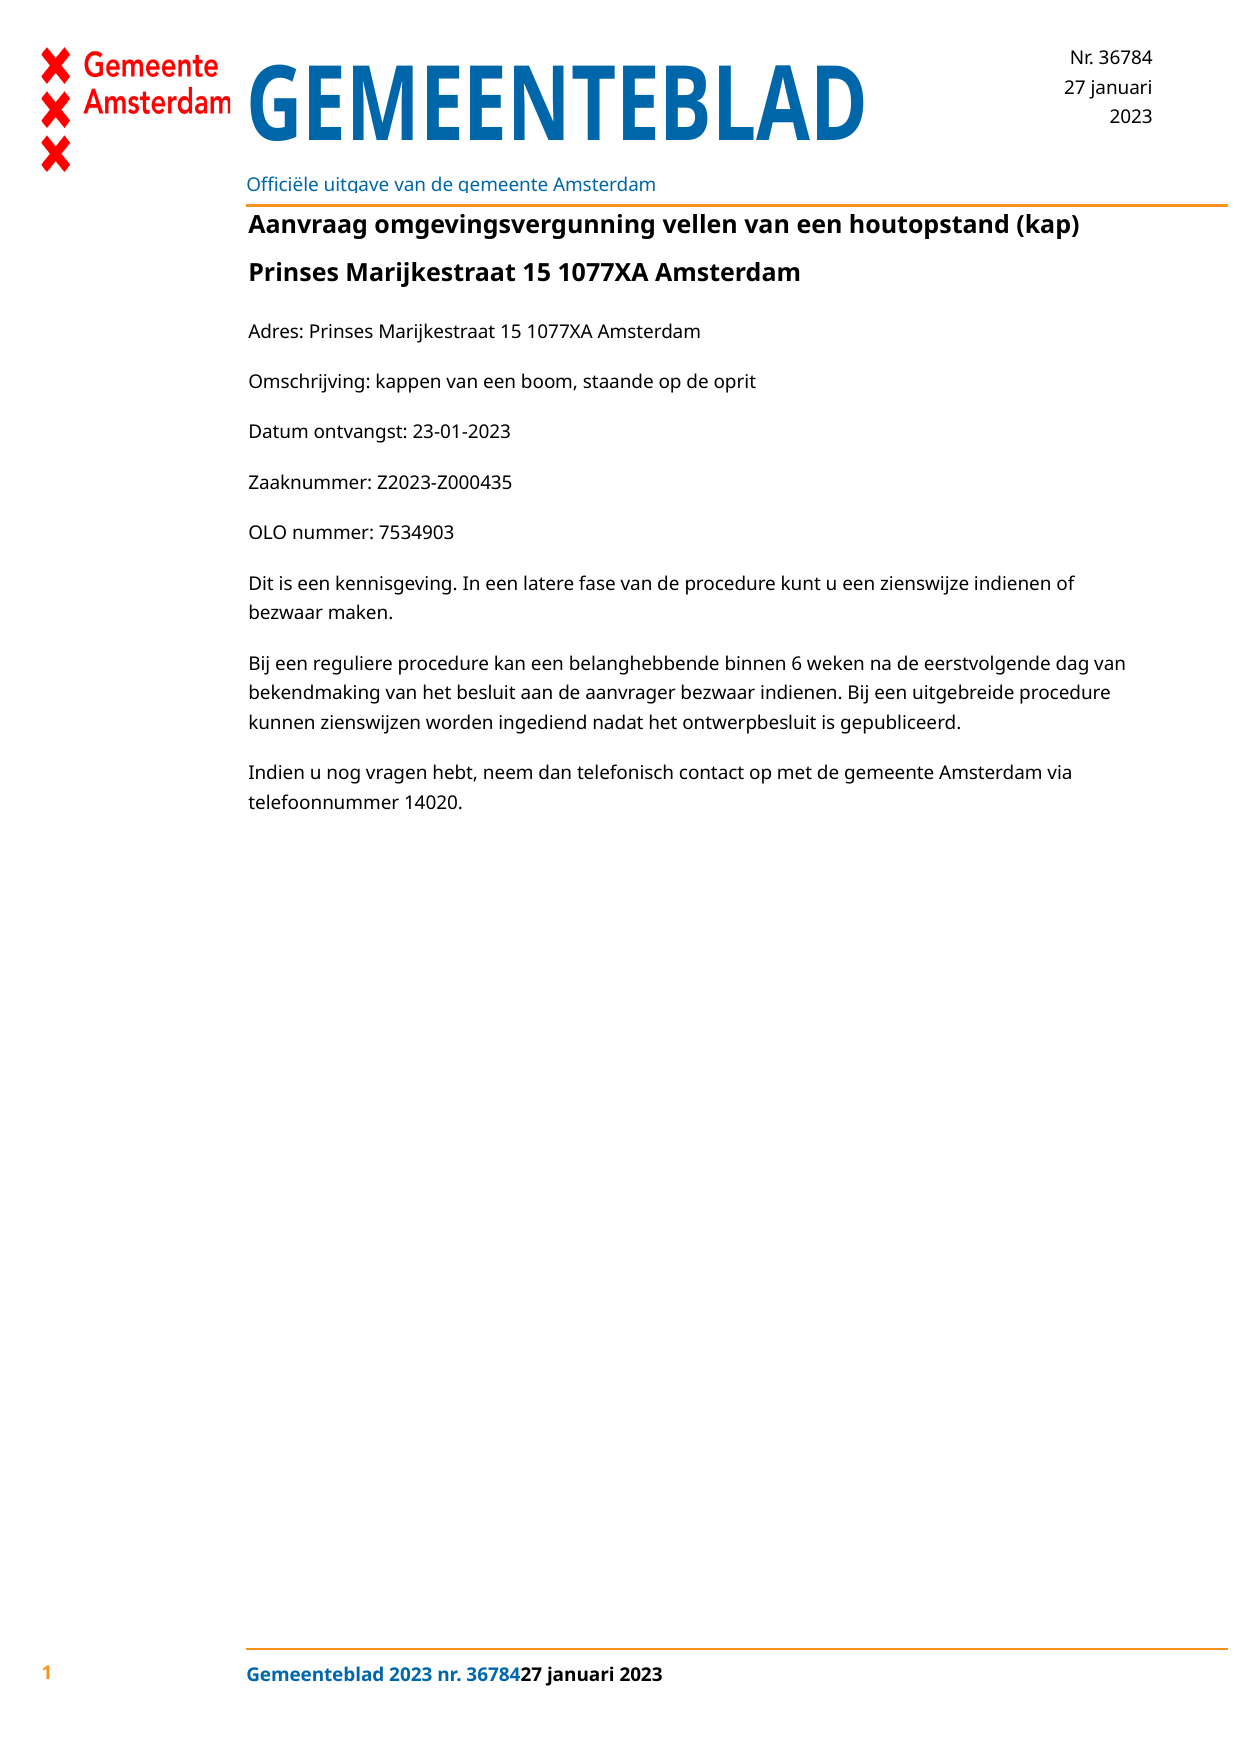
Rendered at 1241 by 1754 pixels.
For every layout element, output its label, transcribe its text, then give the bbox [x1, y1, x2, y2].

text Adres: Prinses Marijkestraat 15 1077XA Amsterdam [248, 318, 1152, 344]
text Bij een reguliere procedure kan een belanghebbende binnen 6 weken na de eerstvolgende dag van bekendmaking van het besluit aan de aanvrager bezwaar indienen. Bij een uitgebreide procedure kunnen zienswijzen worden ingediend nadat het ontwerpbesluit is gepubliceerd. [248, 650, 1152, 735]
text Zaaknummer: Z2023-Z000435 [248, 469, 1152, 495]
picture [41, 47, 231, 172]
text Dit is een kennisgeving. In een latere fase van de procedure kunt u een zienswijze indienen of bezwaar maken. [248, 570, 1152, 625]
text Indien u nog vragen hebt, neem dan telefonisch contact op met de gemeente Amsterdam via telefoonnummer 14020. [248, 759, 1152, 815]
text Datum ontvangst: 23-01-2023 [248, 419, 1152, 444]
text Omschrijving: kappen van een boom, staande op de oprit [248, 368, 1152, 394]
text OLO nummer: 7534903 [248, 519, 1152, 545]
text Aanvraag omgevingsvergunning vellen van een houtopstand (kap) Prinses Marijkestraat 15 1077XA Amsterdam [248, 207, 1152, 288]
